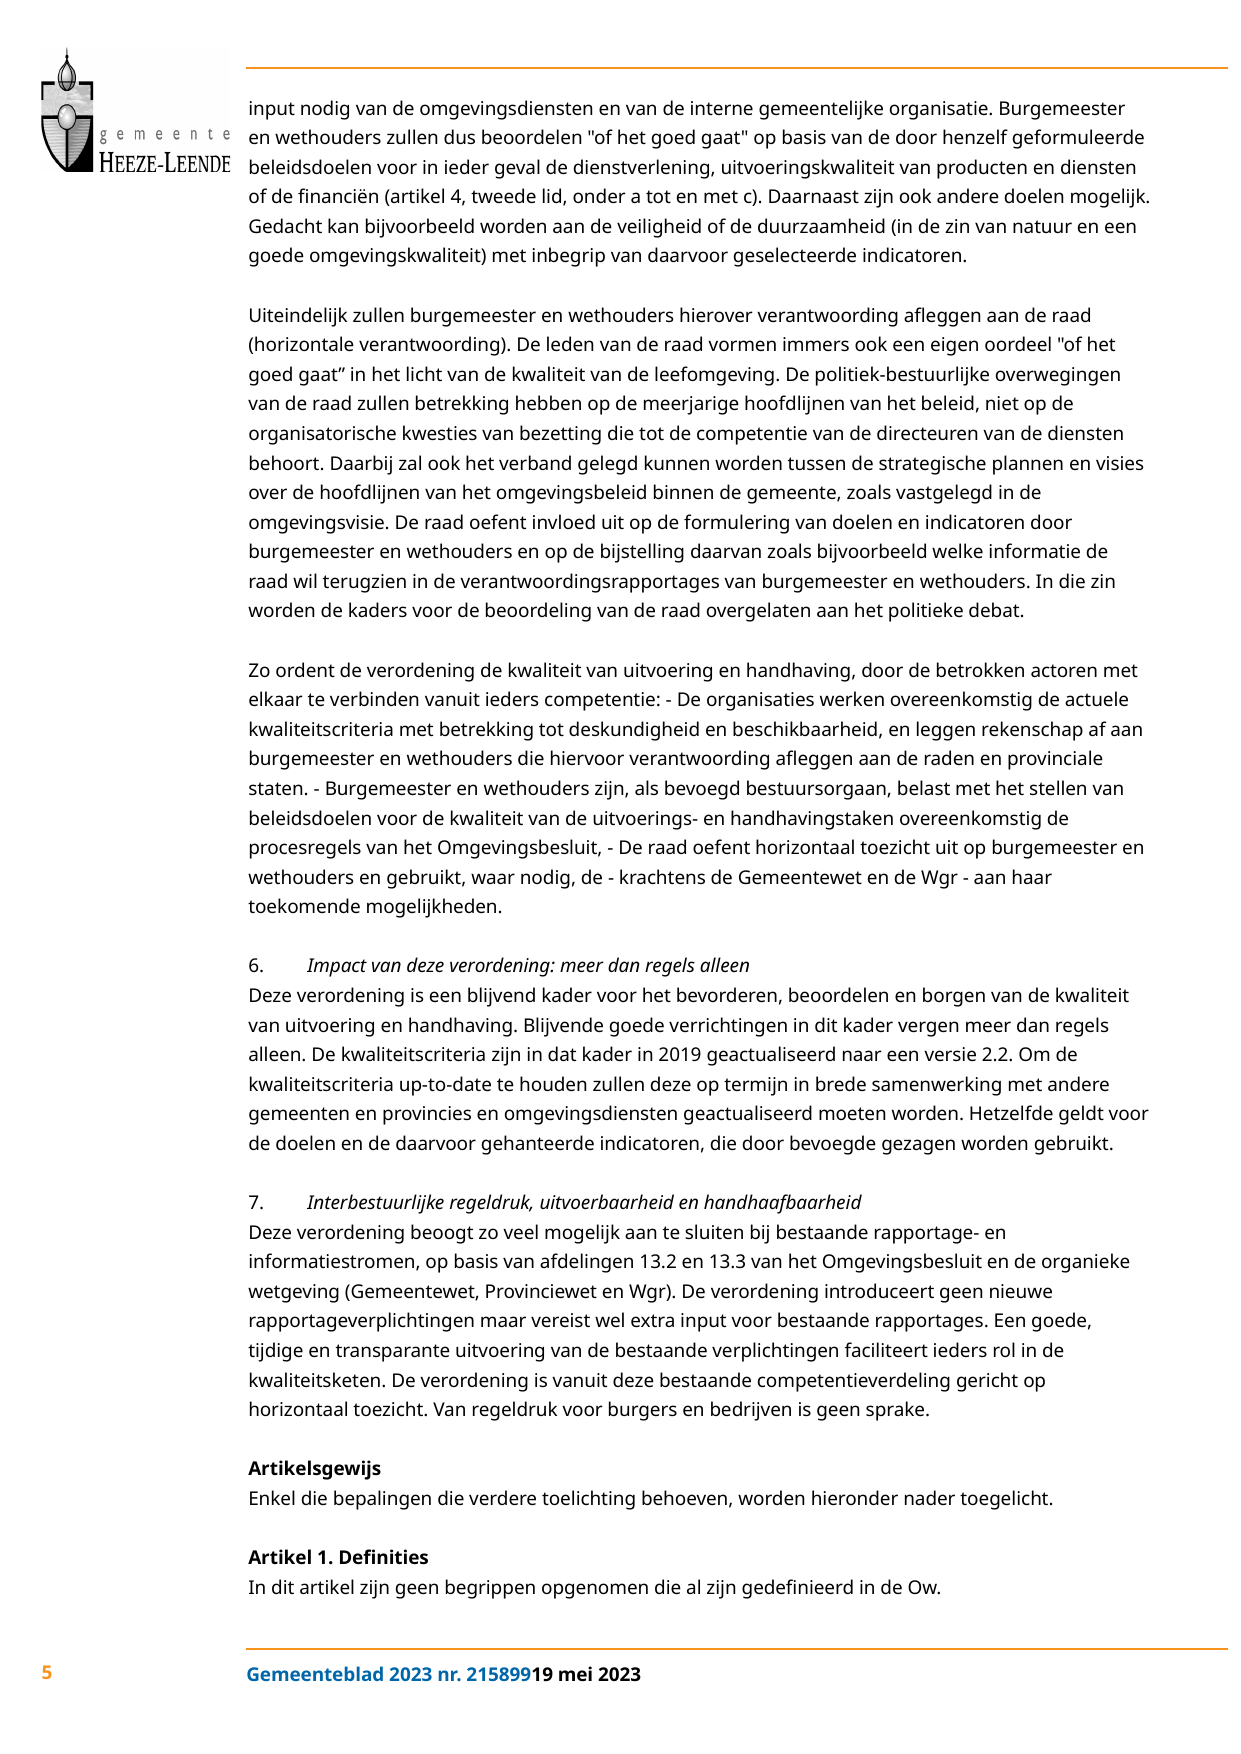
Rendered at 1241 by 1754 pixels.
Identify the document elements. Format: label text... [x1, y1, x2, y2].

text Uiteindelijk zullen burgemeester en wethouders hierover verantwoording afleggen aan de raad (horizontale verantwoording). De leden van de raad vormen immers ook een eigen oordeel "of het goed gaat” in het licht van de kwaliteit van de leefomgeving. De politiek-bestuurlijke overwegingen van de raad zullen betrekking hebben op de meerjarige hoofdlijnen van het beleid, niet op de organisatorische kwesties van bezetting die tot de competentie van de directeuren van de diensten behoort. Daarbij zal ook het verband gelegd kunnen worden tussen de strategische plannen en visies over de hoofdlijnen van het omgevingsbeleid binnen de gemeente, zoals vastgelegd in de omgevingsvisie. De raad oefent invloed uit op de formulering van doelen en indicatoren door burgemeester en wethouders en op de bijstelling daarvan zoals bijvoorbeeld welke informatie de raad wil terugzien in de verantwoordingsrapportages van burgemeester en wethouders. In die zin worden de kaders voor de beoordeling van de raad overgelaten aan het politieke debat. [248, 302, 1152, 623]
text input nodig van de omgevingsdiensten en van de interne gemeentelijke organisatie. Burgemeester en wethouders zullen dus beoordelen "of het goed gaat" op basis van de door henzelf geformuleerde beleidsdoelen voor in ieder geval de dienstverlening, uitvoeringskwaliteit van producten en diensten of de financiën (artikel 4, tweede lid, onder a tot en met c). Daarnaast zijn ook andere doelen mogelijk. Gedacht kan bijvoorbeeld worden aan de veiligheid of de duurzaamheid (in de zin van natuur en een goede omgevingskwaliteit) met inbegrip van daarvoor geselecteerde indicatoren. [248, 95, 1152, 268]
list Impact van deze verordening: meer dan regels alleen [248, 953, 1152, 978]
list Interbestuurlijke regeldruk, uitvoerbaarheid en handhaafbaarheid [248, 1189, 1152, 1215]
text Zo ordent de verordening de kwaliteit van uitvoering en handhaving, door de betrokken actoren met elkaar te verbinden vanuit ieders competentie: - De organisaties werken overeenkomstig de actuele kwaliteitscriteria met betrekking tot deskundigheid en beschikbaarheid, en leggen rekenschap af aan burgemeester en wethouders die hiervoor verantwoording afleggen aan de raden en provinciale staten. - Burgemeester en wethouders zijn, als bevoegd bestuursorgaan, belast met het stellen van beleidsdoelen voor de kwaliteit van de uitvoerings- en handhavingstaken overeenkomstig de procesregels van het Omgevingsbesluit, - De raad oefent horizontaal toezicht uit op burgemeester en wethouders en gebruikt, waar nodig, de - krachtens de Gemeentewet en de Wgr - aan haar toekomende mogelijkheden. [248, 657, 1152, 919]
text Deze verordening beoogt zo veel mogelijk aan te sluiten bij bestaande rapportage- en informatiestromen, op basis van afdelingen 13.2 en 13.3 van het Omgevingsbesluit en de organieke wetgeving (Gemeentewet, Provinciewet en Wgr). De verordening introduceert geen nieuwe rapportageverplichtingen maar vereist wel extra input voor bestaande rapportages. Een goede, tijdige en transparante uitvoering van de bestaande verplichtingen faciliteert ieders rol in de kwaliteitsketen. De verordening is vanuit deze bestaande competentieverdeling gericht op horizontaal toezicht. Van regeldruk voor burgers en bedrijven is geen sprake. [248, 1219, 1152, 1422]
text Artikel 1. Definities [248, 1544, 1152, 1570]
text Enkel die bepalingen die verdere toelichting behoeven, worden hieronder nader toegelicht. [248, 1485, 1152, 1511]
text Artikelsgewijs [248, 1456, 1152, 1481]
text Deze verordening is een blijvend kader voor het bevorderen, beoordelen en borgen van de kwaliteit van uitvoering en handhaving. Blijvende goede verrichtingen in dit kader vergen meer dan regels alleen. De kwaliteitscriteria zijn in dat kader in 2019 geactualiseerd naar een versie 2.2. Om de kwaliteitscriteria up-to-date te houden zullen deze op termijn in brede samenwerking met andere gemeenten en provincies en omgevingsdiensten geactualiseerd moeten worden. Hetzelfde geldt voor de doelen en de daarvoor gehanteerde indicatoren, die door bevoegde gezagen worden gebruikt. [248, 982, 1152, 1156]
text In dit artikel zijn geen begrippen opgenomen die al zijn gedefinieerd in de Ow. [248, 1574, 1152, 1600]
picture [41, 47, 231, 172]
